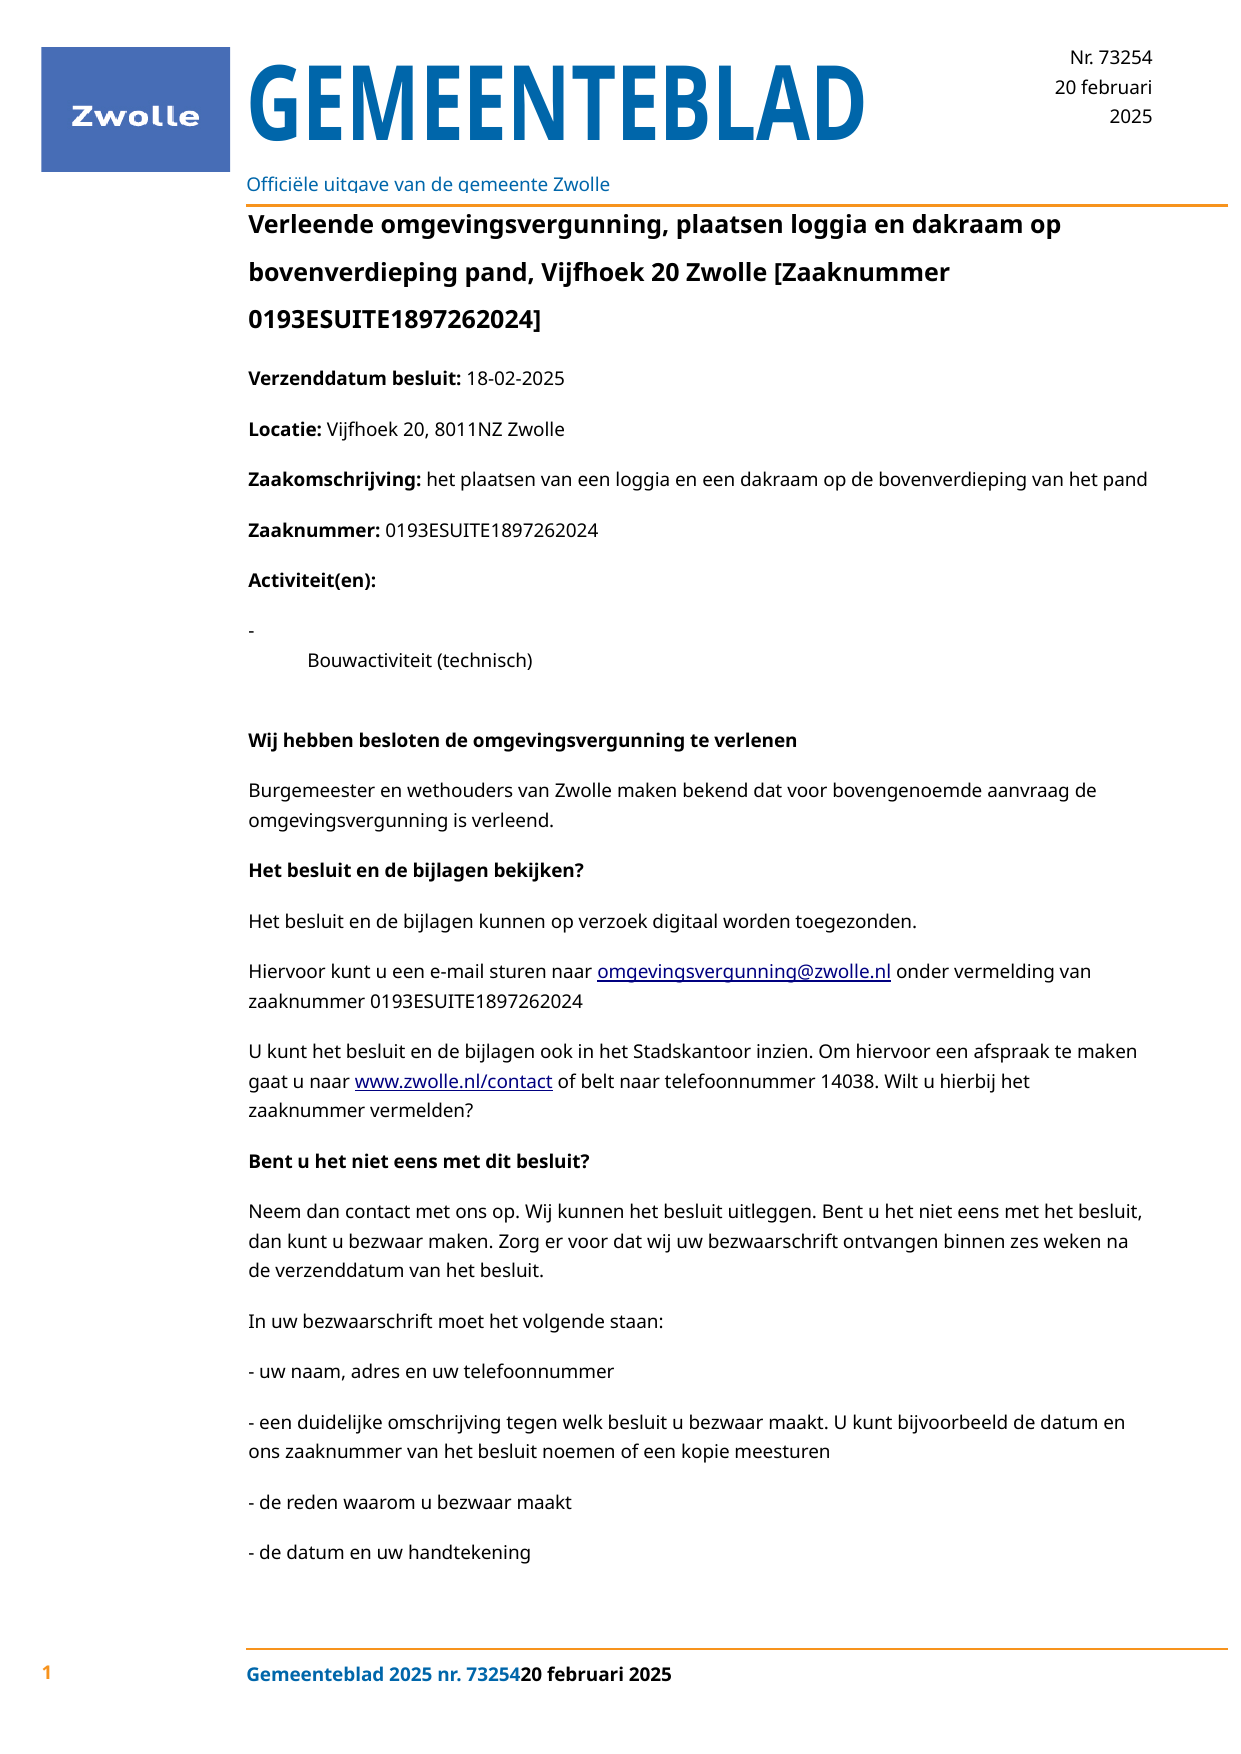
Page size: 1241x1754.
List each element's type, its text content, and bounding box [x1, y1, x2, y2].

list Bouwactiviteit (technisch) [248, 647, 1152, 673]
text Wij hebben besloten de omgevingsvergunning te verlenen [248, 727, 1152, 753]
text Verleende omgevingsvergunning, plaatsen loggia en dakraam op bovenverdieping pand, Vijfhoek 20 Zwolle [Zaaknummer 0193ESUITE1897262024] [248, 207, 1152, 336]
text In uw bezwaarschrift moet het volgende staan: [248, 1308, 1152, 1334]
text Verzenddatum besluit: 18-02-2025 [248, 366, 1152, 391]
text Hiervoor kunt u een e-mail sturen naar omgevingsvergunning@zwolle.nl onder vermelding van zaaknummer 0193ESUITE1897262024 [248, 958, 1152, 1014]
text - de datum en uw handtekening [248, 1539, 1152, 1565]
text - de reden waarom u bezwaar maakt [248, 1489, 1152, 1514]
text Neem dan contact met ons op. Wij kunnen het besluit uitleggen. Bent u het niet eens met het besluit, dan kunt u bezwaar maken. Zorg er voor dat wij uw bezwaarschrift ontvangen binnen zes weken na de verzenddatum van het besluit. [248, 1198, 1152, 1283]
text Locatie: Vijfhoek 20, 8011NZ Zwolle [248, 416, 1152, 442]
text Zaakomschrijving: het plaatsen van een loggia en een dakraam op de bovenverdieping van het pand [248, 466, 1152, 492]
picture [41, 47, 231, 172]
text - een duidelijke omschrijving tegen welk besluit u bezwaar maakt. U kunt bijvoorbeeld de datum en ons zaaknummer van het besluit noemen of een kopie meesturen [248, 1409, 1152, 1464]
text Zaaknummer: 0193ESUITE1897262024 [248, 517, 1152, 542]
text U kunt het besluit en de bijlagen ook in het Stadskantoor inzien. Om hiervoor een afspraak te maken gaat u naar www.zwolle.nl/contact of belt naar telefoonnummer 14038. Wilt u hierbij het zaaknummer vermelden? [248, 1038, 1152, 1123]
text Het besluit en de bijlagen kunnen op verzoek digitaal worden toegezonden. [248, 908, 1152, 934]
text Bent u het niet eens met dit besluit? [248, 1148, 1152, 1174]
text Activiteit(en): [248, 567, 1152, 593]
text - uw naam, adres en uw telefoonnummer [248, 1358, 1152, 1384]
text Burgemeester en wethouders van Zwolle maken bekend dat voor bovengenoemde aanvraag de omgevingsvergunning is verleend. [248, 778, 1152, 833]
text Het besluit en de bijlagen bekijken? [248, 858, 1152, 883]
